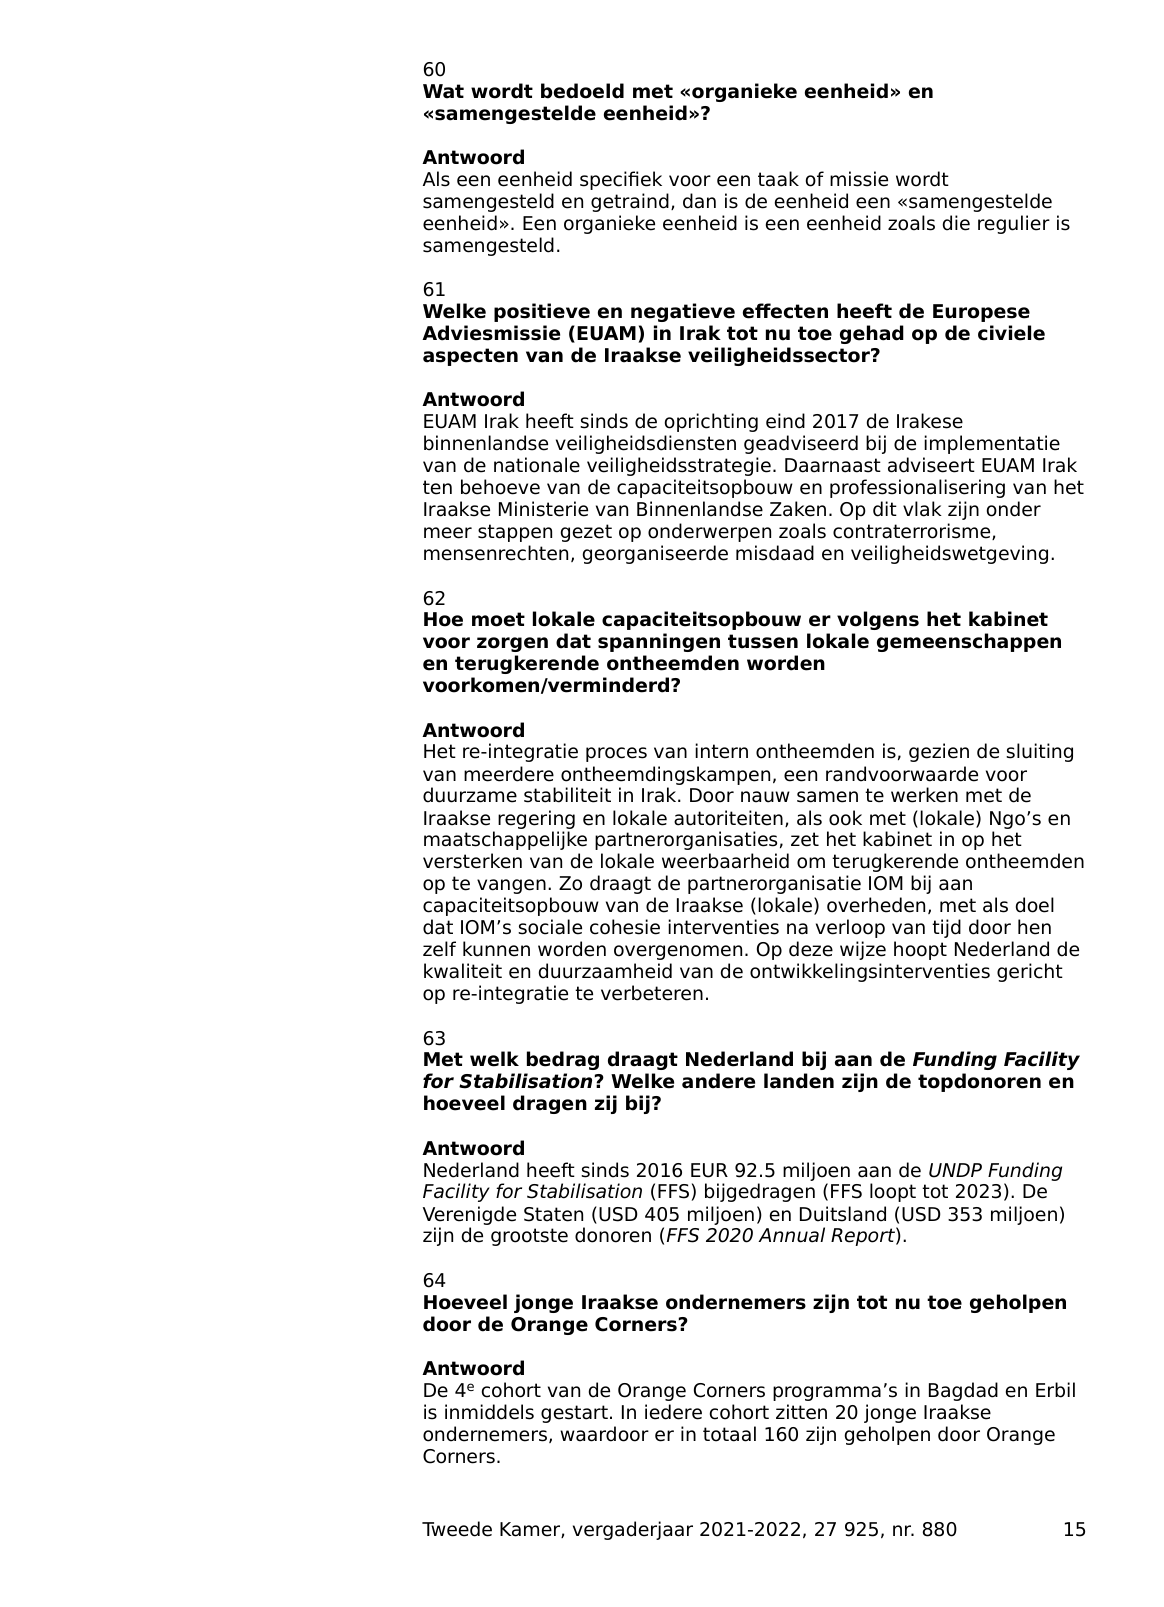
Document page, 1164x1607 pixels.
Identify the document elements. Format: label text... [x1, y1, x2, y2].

text EUAM Irak heeft sinds de oprichting eind 2017 de Irakese binnenlandse veiligheidsdiensten geadviseerd bij de implementatie van de nationale veiligheidsstrategie. Daarnaast adviseert EUAM Irak ten behoeve van de capaciteitsopbouw en professionalisering van het Iraakse Ministerie van Binnenlandse Zaken. Op dit vlak zijn onder meer stappen gezet op onderwerpen zoals contraterrorisme, mensenrechten, georganiseerde misdaad en veiligheidswetgeving. [422, 411, 1087, 565]
text Met welk bedrag draagt Nederland bij aan de Funding Facility for Stabilisation? Welke andere landen zijn de topdonoren en hoeveel dragen zij bij? [422, 1049, 1087, 1115]
text Welke positieve en negatieve effecten heeft de Europese Adviesmissie (EUAM) in Irak tot nu toe gehad op de civiele aspecten van de Iraakse veiligheidssector? [422, 301, 1087, 367]
text Nederland heeft sinds 2016 EUR 92.5 miljoen aan de UNDP Funding Facility for Stabilisation (FFS) bijgedragen (FFS loopt tot 2023). De Verenigde Staten (USD 405 miljoen) en Duitsland (USD 353 miljoen) zijn de grootste donoren (FFS 2020 Annual Report). [422, 1159, 1087, 1247]
text Hoeveel jonge Iraakse ondernemers zijn tot nu toe geholpen door de Orange Corners? [422, 1292, 1087, 1336]
text Antwoord [422, 147, 1087, 169]
text 63 [422, 1027, 1087, 1049]
text 62 [422, 587, 1087, 609]
text Wat wordt bedoeld met «organieke eenheid» en «samengestelde eenheid»? [422, 81, 1087, 125]
text Als een eenheid specifiek voor een taak of missie wordt samengesteld en getraind, dan is de eenheid een «samengestelde eenheid». Een organieke eenheid is een eenheid zoals die regulier is samengesteld. [422, 169, 1087, 257]
text 61 [422, 279, 1087, 301]
text De 4e cohort van de Orange Corners programma’s in Bagdad en Erbil is inmiddels gestart. In iedere cohort zitten 20 jonge Iraakse ondernemers, waardoor er in totaal 160 zijn geholpen door Orange Corners. [422, 1380, 1087, 1468]
text Antwoord [422, 1358, 1087, 1380]
text Hoe moet lokale capaciteitsopbouw er volgens het kabinet voor zorgen dat spanningen tussen lokale gemeenschappen en terugkerende ontheemden worden voorkomen/verminderd? [422, 609, 1087, 697]
text 64 [422, 1269, 1087, 1292]
text Antwoord [422, 1137, 1087, 1159]
text Antwoord [422, 389, 1087, 411]
text Antwoord [422, 719, 1087, 741]
text 60 [422, 59, 1087, 81]
text Het re-integratie proces van intern ontheemden is, gezien de sluiting van meerdere ontheemdingskampen, een randvoorwaarde voor duurzame stabiliteit in Irak. Door nauw samen te werken met de Iraakse regering en lokale autoriteiten, als ook met (lokale) Ngo’s en maatschappelijke partnerorganisaties, zet het kabinet in op het versterken van de lokale weerbaarheid om terugkerende ontheemden op te vangen. Zo draagt de partnerorganisatie IOM bij aan capaciteitsopbouw van de Iraakse (lokale) overheden, met als doel dat IOM’s sociale cohesie interventies na verloop van tijd door hen zelf kunnen worden overgenomen. Op deze wijze hoopt Nederland de kwaliteit en duurzaamheid van de ontwikkelingsinterventies gericht op re-integratie te verbeteren. [422, 741, 1087, 1005]
